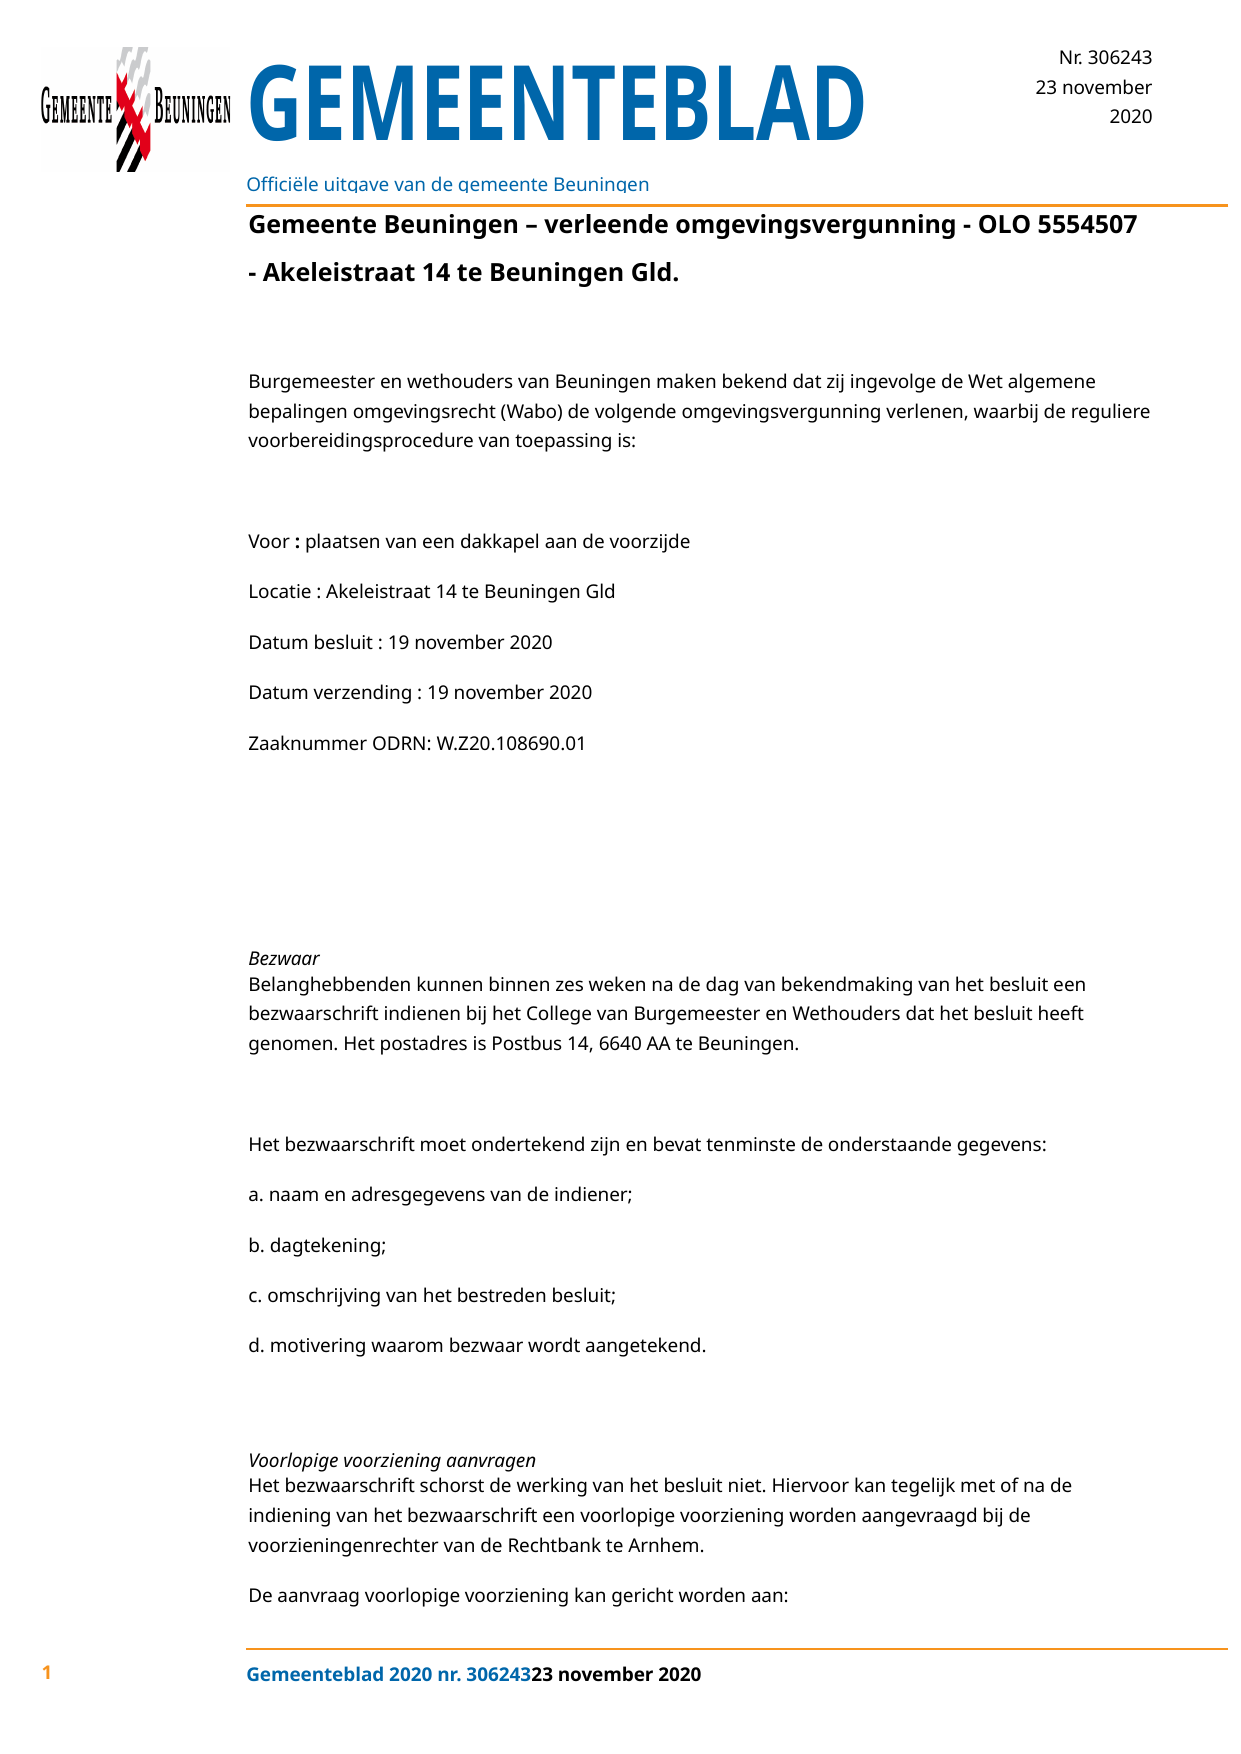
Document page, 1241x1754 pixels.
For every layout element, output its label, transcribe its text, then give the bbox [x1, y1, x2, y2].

text Datum besluit : 19 november 2020 [248, 629, 1152, 655]
text Zaaknummer ODRN: W.Z20.108690.01 [248, 730, 1152, 756]
text Voorlopige voorziening aanvragen [248, 1447, 1152, 1473]
text Burgemeester en wethouders van Beuningen maken bekend dat zij ingevolge de Wet algemene bepalingen omgevingsrecht (Wabo) de volgende omgevingsvergunning verlenen, waarbij de reguliere voorbereidingsprocedure van toepassing is: [248, 368, 1152, 453]
text Het bezwaarschrift schorst de werking van het besluit niet. Hiervoor kan tegelijk met of na de indiening van het bezwaarschrift een voorlopige voorziening worden aangevraagd bij de voorzieningenrechter van de Rechtbank te Arnhem. [248, 1473, 1152, 1558]
text Het bezwaarschrift moet ondertekend zijn en bevat tenminste de onderstaande gegevens: [248, 1131, 1152, 1157]
text De aanvraag voorlopige voorziening kan gericht worden aan: [248, 1582, 1152, 1608]
text Bezwaar [248, 945, 1152, 971]
text b. dagtekening; [248, 1232, 1152, 1257]
picture [41, 47, 231, 172]
text Belanghebbenden kunnen binnen zes weken na de dag van bekendmaking van het besluit een bezwaarschrift indienen bij het College van Burgemeester en Wethouders dat het besluit heeft genomen. Het postadres is Postbus 14, 6640 AA te Beuningen. [248, 971, 1152, 1056]
text Locatie : Akeleistraat 14 te Beuningen Gld [248, 579, 1152, 604]
text a. naam en adresgegevens van de indiener; [248, 1181, 1152, 1207]
text Voor : plaatsen van een dakkapel aan de voorzijde [248, 528, 1152, 554]
text c. omschrijving van het bestreden besluit; [248, 1282, 1152, 1308]
text d. motivering waarom bezwaar wordt aangetekend. [248, 1333, 1152, 1358]
text Gemeente Beuningen – verleende omgevingsvergunning - OLO 5554507 - Akeleistraat 14 te Beuningen Gld. [248, 207, 1152, 288]
text Datum verzending : 19 november 2020 [248, 679, 1152, 705]
